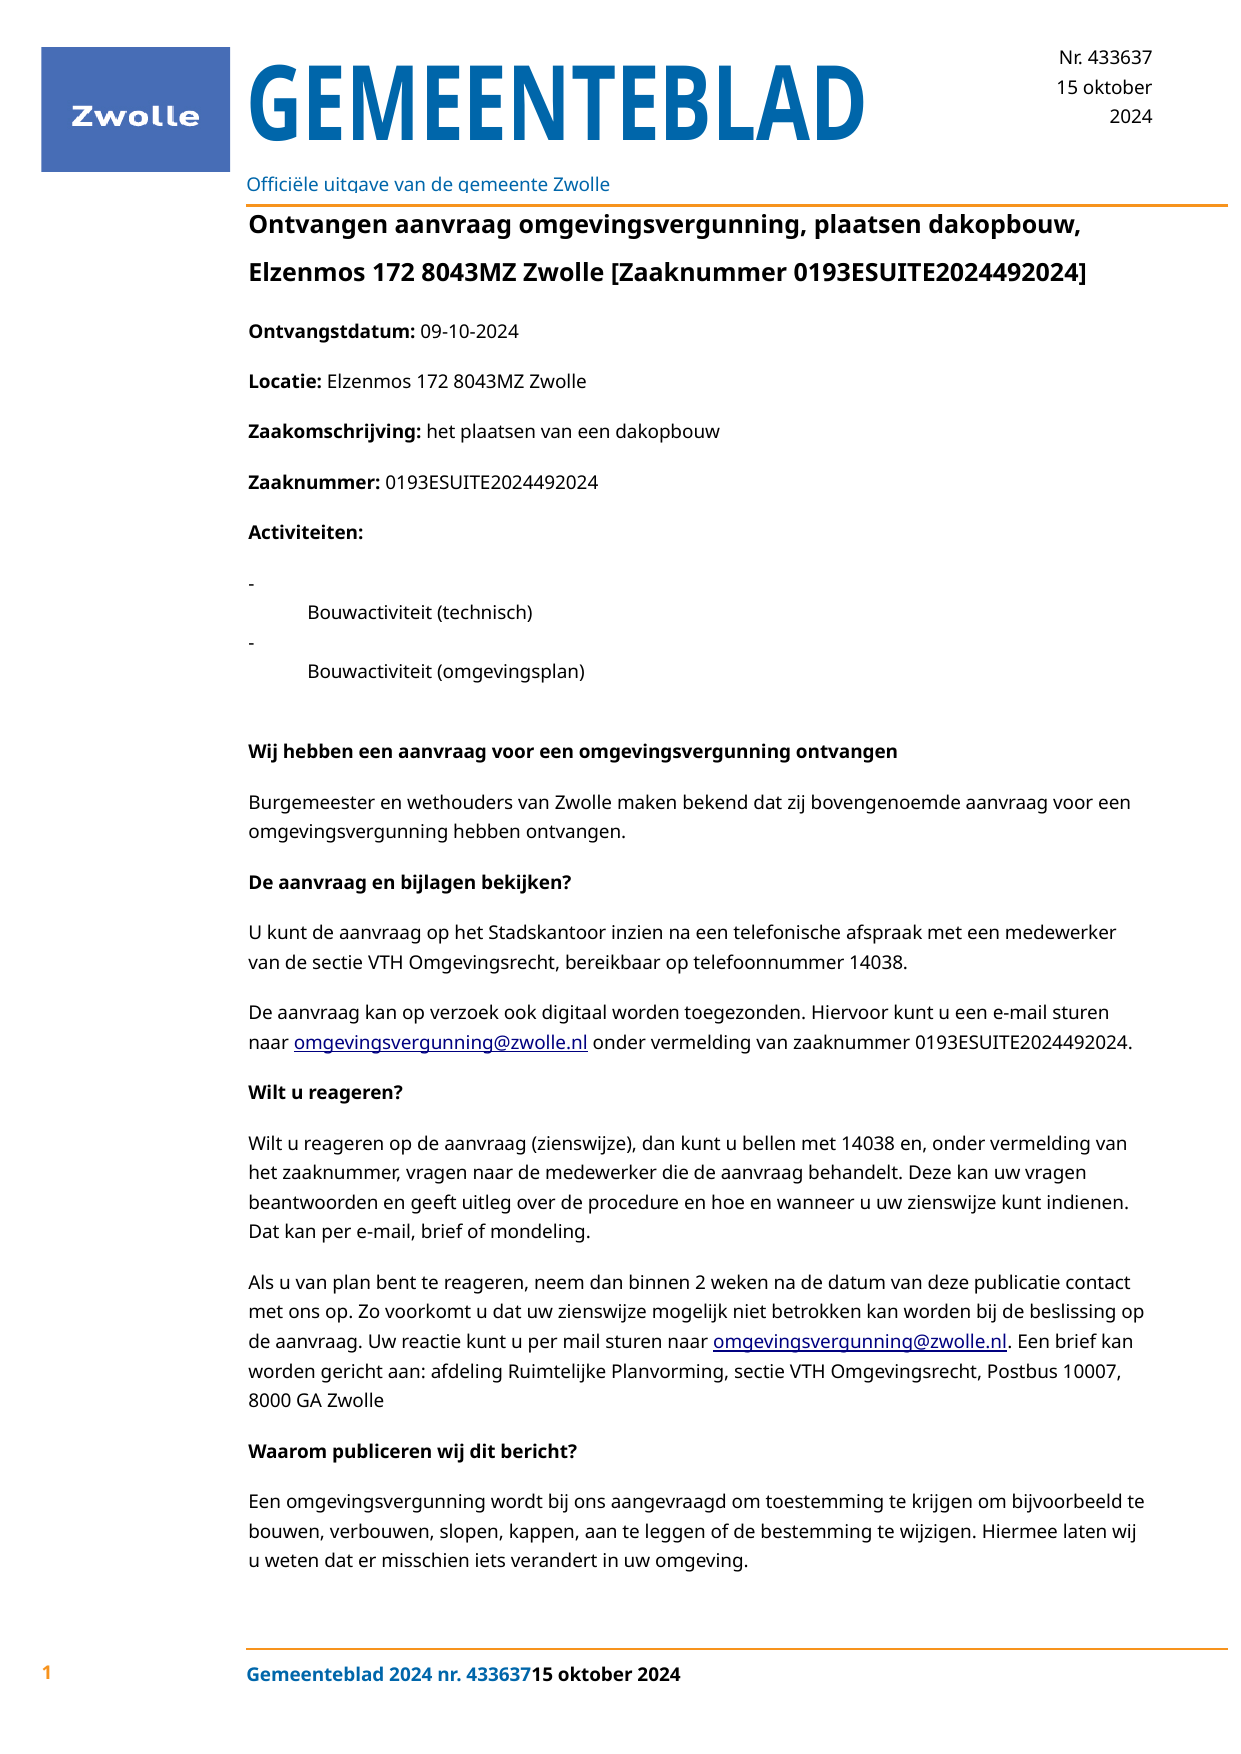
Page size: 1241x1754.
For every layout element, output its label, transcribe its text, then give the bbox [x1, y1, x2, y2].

text Burgemeester en wethouders van Zwolle maken bekend dat zij bovengenoemde aanvraag voor een omgevingsvergunning hebben ontvangen. [248, 789, 1152, 844]
text De aanvraag kan op verzoek ook digitaal worden toegezonden. Hiervoor kunt u een e-mail sturen naar omgevingsvergunning@zwolle.nl onder vermelding van zaaknummer 0193ESUITE2024492024. [248, 999, 1152, 1055]
text Locatie: Elzenmos 172 8043MZ Zwolle [248, 368, 1152, 394]
list Bouwactiviteit (omgevingsplan) [248, 659, 1152, 684]
text Zaaknummer: 0193ESUITE2024492024 [248, 469, 1152, 495]
text Als u van plan bent te reageren, neem dan binnen 2 weken na de datum van deze publicatie contact met ons op. Zo voorkomt u dat uw zienswijze mogelijk niet betrokken kan worden bij de beslissing op de aanvraag. Uw reactie kunt u per mail sturen naar omgevingsvergunning@zwolle.nl. Een brief kan worden gericht aan: afdeling Ruimtelijke Planvorming, sectie VTH Omgevingsrecht, Postbus 10007, 8000 GA Zwolle [248, 1269, 1152, 1413]
text Ontvangen aanvraag omgevingsvergunning, plaatsen dakopbouw, Elzenmos 172 8043MZ Zwolle [Zaaknummer 0193ESUITE2024492024] [248, 207, 1152, 288]
list Bouwactiviteit (technisch) [248, 599, 1152, 625]
text Ontvangstdatum: 09-10-2024 [248, 318, 1152, 344]
text Een omgevingsvergunning wordt bij ons aangevraagd om toestemming te krijgen om bijvoorbeeld te bouwen, verbouwen, slopen, kappen, aan te leggen of de bestemming te wijzigen. Hiermee laten wij u weten dat er misschien iets verandert in uw omgeving. [248, 1488, 1152, 1573]
text Wilt u reageren? [248, 1079, 1152, 1105]
text Wij hebben een aanvraag voor een omgevingsvergunning ontvangen [248, 739, 1152, 764]
text De aanvraag en bijlagen bekijken? [248, 869, 1152, 895]
picture [41, 47, 231, 172]
text Zaakomschrijving: het plaatsen van een dakopbouw [248, 419, 1152, 444]
text Wilt u reageren op de aanvraag (zienswijze), dan kunt u bellen met 14038 en, onder vermelding van het zaaknummer, vragen naar de medewerker die de aanvraag behandelt. Deze kan uw vragen beantwoorden en geeft uitleg over de procedure en hoe en wanneer u uw zienswijze kunt indienen. Dat kan per e-mail, brief of mondeling. [248, 1130, 1152, 1244]
text U kunt de aanvraag op het Stadskantoor inzien na een telefonische afspraak met een medewerker van de sectie VTH Omgevingsrecht, bereikbaar op telefoonnummer 14038. [248, 919, 1152, 975]
text Activiteiten: [248, 519, 1152, 545]
text Waarom publiceren wij dit bericht? [248, 1438, 1152, 1464]
